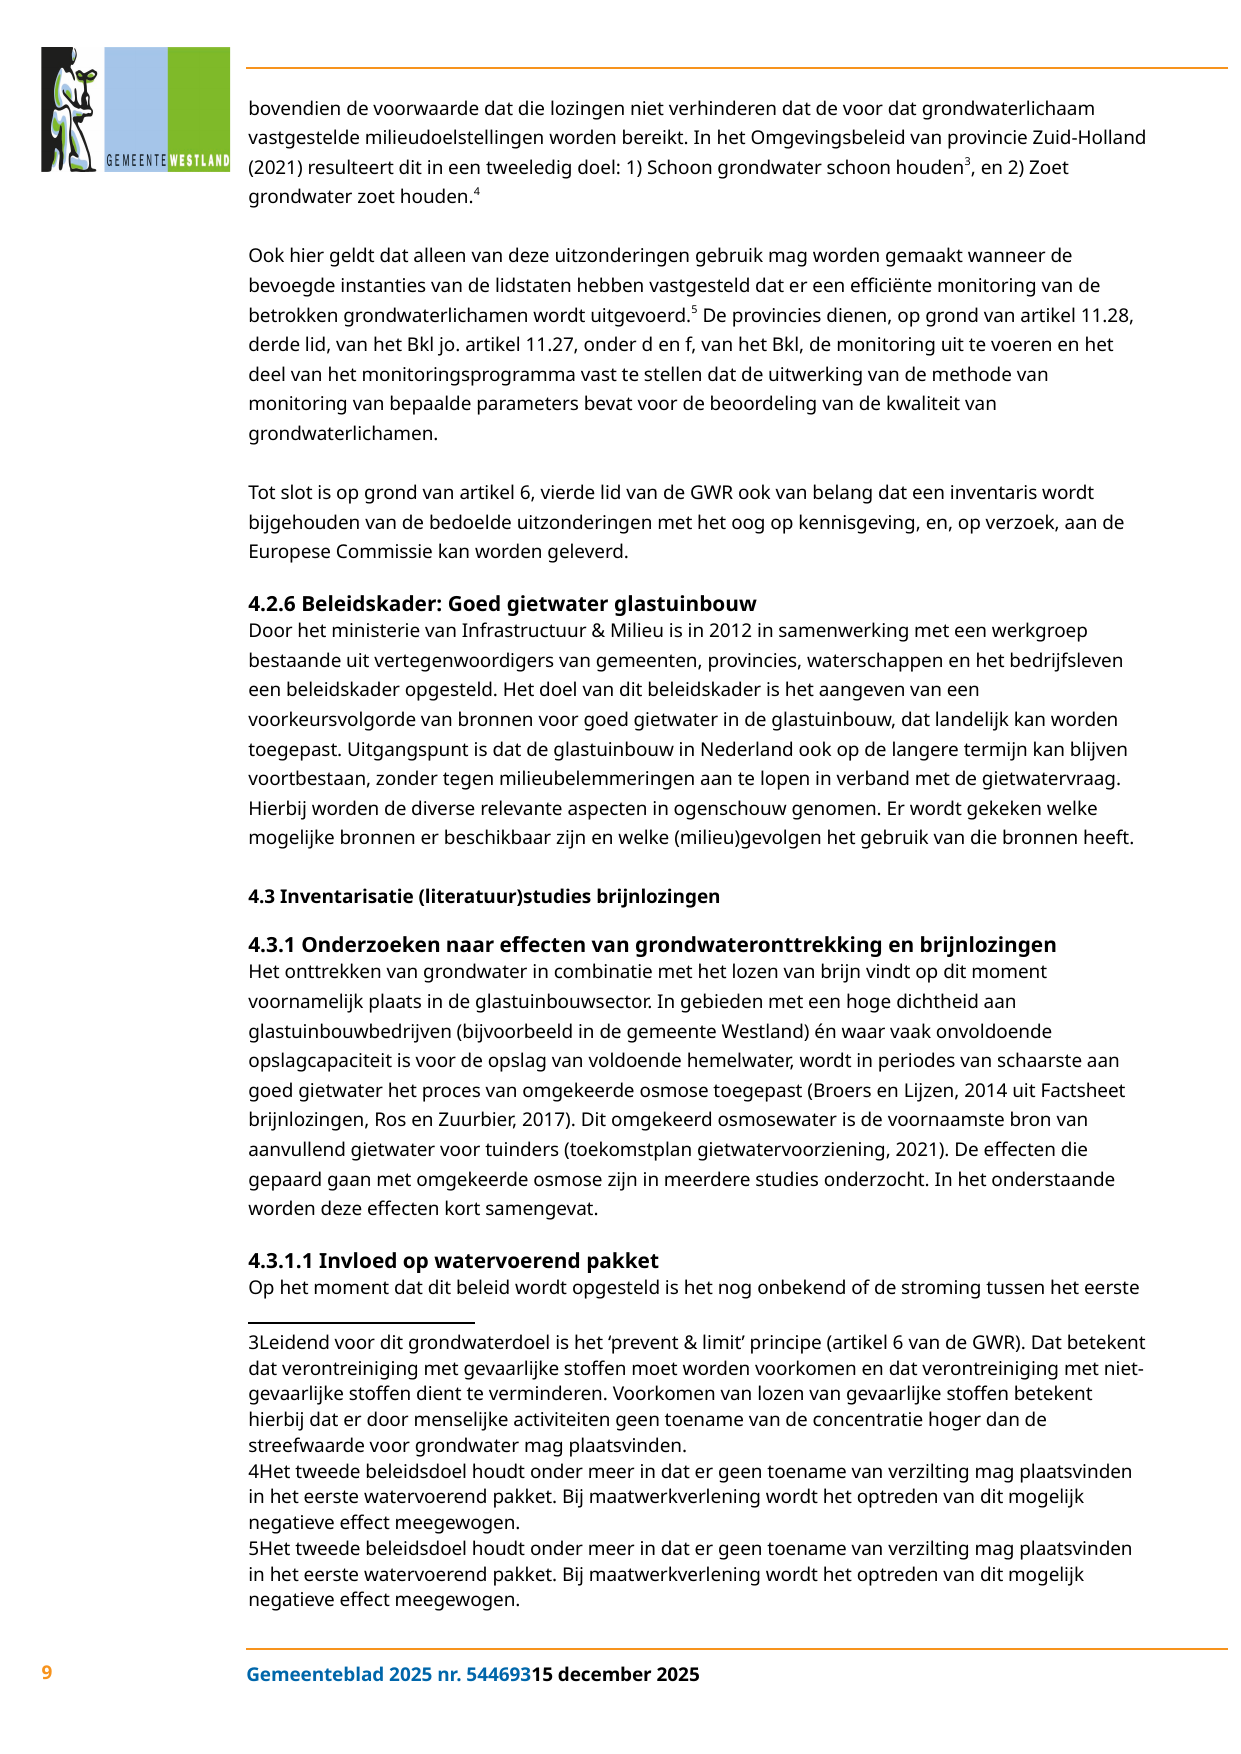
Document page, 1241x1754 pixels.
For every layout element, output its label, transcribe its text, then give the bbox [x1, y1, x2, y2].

text Door het ministerie van Infrastructuur & Milieu is in 2012 in samenwerking met een werkgroep bestaande uit vertegenwoordigers van gemeenten, provincies, waterschappen en het bedrijfsleven een beleidskader opgesteld. Het doel van dit beleidskader is het aangeven van een voorkeursvolgorde van bronnen voor goed gietwater in de glastuinbouw, dat landelijk kan worden toegepast. Uitgangspunt is dat de glastuinbouw in Nederland ook op de langere termijn kan blijven voortbestaan, zonder tegen milieubelemmeringen aan te lopen in verband met de gietwatervraag. Hierbij worden de diverse relevante aspecten in ogenschouw genomen. Er wordt gekeken welke mogelijke bronnen er beschikbaar zijn en welke (milieu)gevolgen het gebruik van die bronnen heeft. [248, 617, 1152, 850]
text Het tweede beleidsdoel houdt onder meer in dat er geen toename van verzilting mag plaatsvinden in het eerste watervoerend pakket. Bij maatwerkverlening wordt het optreden van dit mogelijk negatieve effect meegewogen. [248, 1458, 1152, 1535]
text 4.3.1 Onderzoeken naar effecten van grondwateronttrekking en brijnlozingen [248, 930, 1152, 959]
text Het tweede beleidsdoel houdt onder meer in dat er geen toename van verzilting mag plaatsvinden in het eerste watervoerend pakket. Bij maatwerkverlening wordt het optreden van dit mogelijk negatieve effect meegewogen. [248, 1535, 1152, 1612]
text Op het moment dat dit beleid wordt opgesteld is het nog onbekend of de stroming tussen het eerste [248, 1274, 1152, 1300]
text bovendien de voorwaarde dat die lozingen niet verhinderen dat de voor dat grondwaterlichaam vastgestelde milieudoelstellingen worden bereikt. In het Omgevingsbeleid van provincie Zuid-Holland (2021) resulteert dit in een tweeledig doel: 1) Schoon grondwater schoon houden, en 2) Zoet grondwater zoet houden. [248, 95, 1152, 209]
text 4.2.6 Beleidskader: Goed gietwater glastuinbouw [248, 589, 1152, 617]
text Ook hier geldt dat alleen van deze uitzonderingen gebruik mag worden gemaakt wanneer de bevoegde instanties van de lidstaten hebben vastgesteld dat er een efficiënte monitoring van de betrokken grondwaterlichamen wordt uitgevoerd. De provincies dienen, op grond van artikel 11.28, derde lid, van het Bkl jo. artikel 11.27, onder d en f, van het Bkl, de monitoring uit te voeren en het deel van het monitoringsprogramma vast te stellen dat de uitwerking van de methode van monitoring van bepaalde parameters bevat voor de beoordeling van de kwaliteit van grondwaterlichamen. [248, 243, 1152, 446]
text Leidend voor dit grondwaterdoel is het ‘prevent & limit’ principe (artikel 6 van de GWR). Dat betekent dat verontreiniging met gevaarlijke stoffen moet worden voorkomen en dat verontreiniging met niet-gevaarlijke stoffen dient te verminderen. Voorkomen van lozen van gevaarlijke stoffen betekent hierbij dat er door menselijke activiteiten geen toename van de concentratie hoger dan de streefwaarde voor grondwater mag plaatsvinden. [248, 1329, 1152, 1458]
text 4.3 Inventarisatie (literatuur)studies brijnlozingen [248, 884, 1152, 909]
picture [41, 47, 231, 172]
text Tot slot is op grond van artikel 6, vierde lid van de GWR ook van belang dat een inventaris wordt bijgehouden van de bedoelde uitzonderingen met het oog op kennisgeving, en, op verzoek, aan de Europese Commissie kan worden geleverd. [248, 479, 1152, 564]
text Het onttrekken van grondwater in combinatie met het lozen van brijn vindt op dit moment voornamelijk plaats in de glastuinbouwsector. In gebieden met een hoge dichtheid aan glastuinbouwbedrijven (bijvoorbeeld in de gemeente Westland) én waar vaak onvoldoende opslagcapaciteit is voor de opslag van voldoende hemelwater, wordt in periodes van schaarste aan goed gietwater het proces van omgekeerde osmose toegepast (Broers en Lijzen, 2014 uit Factsheet brijnlozingen, Ros en Zuurbier, 2017). Dit omgekeerd osmosewater is de voornaamste bron van aanvullend gietwater voor tuinders (toekomstplan gietwatervoorziening, 2021). De effecten die gepaard gaan met omgekeerde osmose zijn in meerdere studies onderzocht. In het onderstaande worden deze effecten kort samengevat. [248, 959, 1152, 1221]
text 4.3.1.1 Invloed op watervoerend pakket [248, 1246, 1152, 1274]
